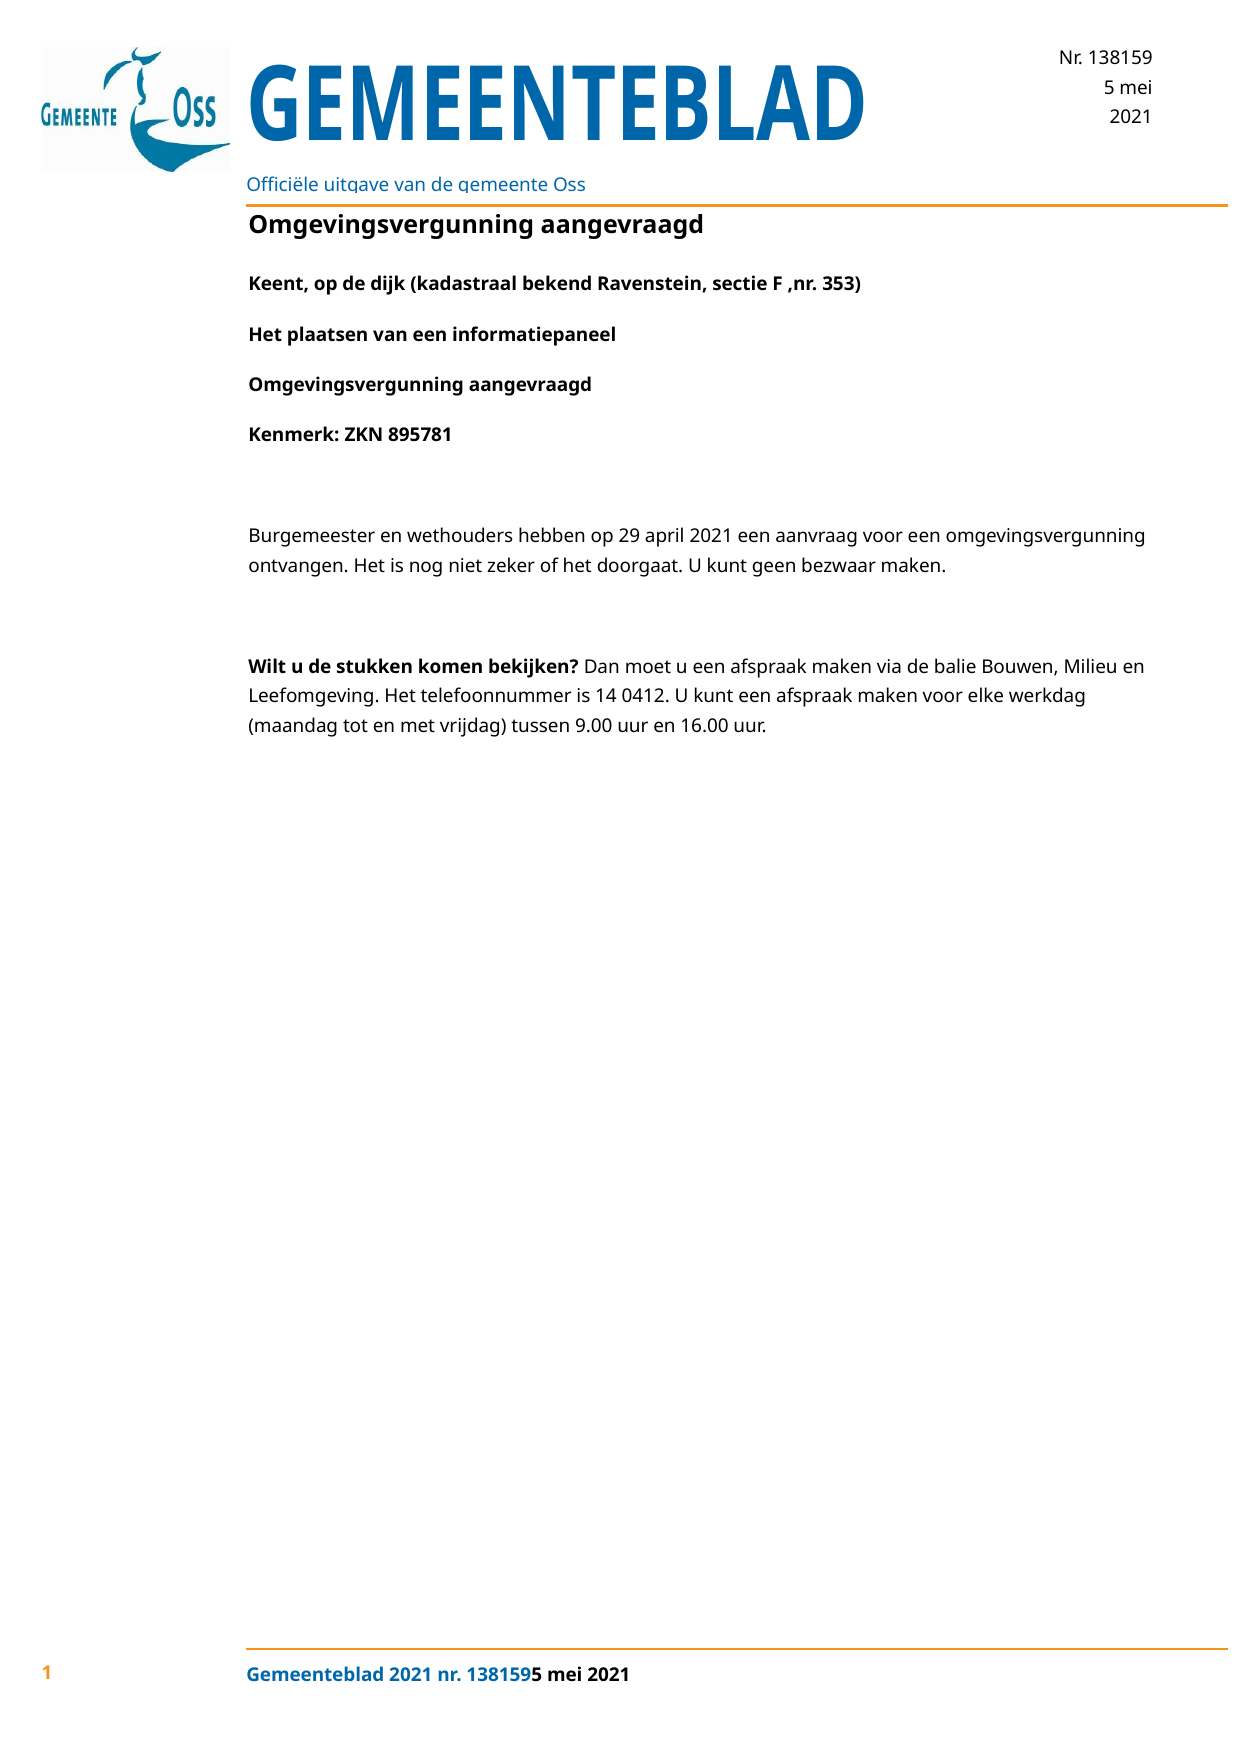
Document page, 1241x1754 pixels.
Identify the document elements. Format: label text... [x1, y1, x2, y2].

text Kenmerk: ZKN 895781 [248, 422, 1152, 447]
text Omgevingsvergunning aangevraagd [248, 207, 1152, 241]
text Het plaatsen van een informatiepaneel [248, 321, 1152, 346]
text Omgevingsvergunning aangevraagd [248, 371, 1152, 397]
text Wilt u de stukken komen bekijken? Dan moet u een afspraak maken via de balie Bouwen, Milieu en Leefomgeving. Het telefoonnummer is 14 0412. U kunt een afspraak maken voor elke werkdag (maandag tot en met vrijdag) tussen 9.00 uur en 16.00 uur. [248, 653, 1152, 738]
text Keent, op de dijk (kadastraal bekend Ravenstein, sectie F ,nr. 353) [248, 270, 1152, 296]
picture [41, 47, 231, 172]
text Burgemeester en wethouders hebben op 29 april 2021 een aanvraag voor een omgevingsvergunning ontvangen. Het is nog niet zeker of het doorgaat. U kunt geen bezwaar maken. [248, 522, 1152, 578]
